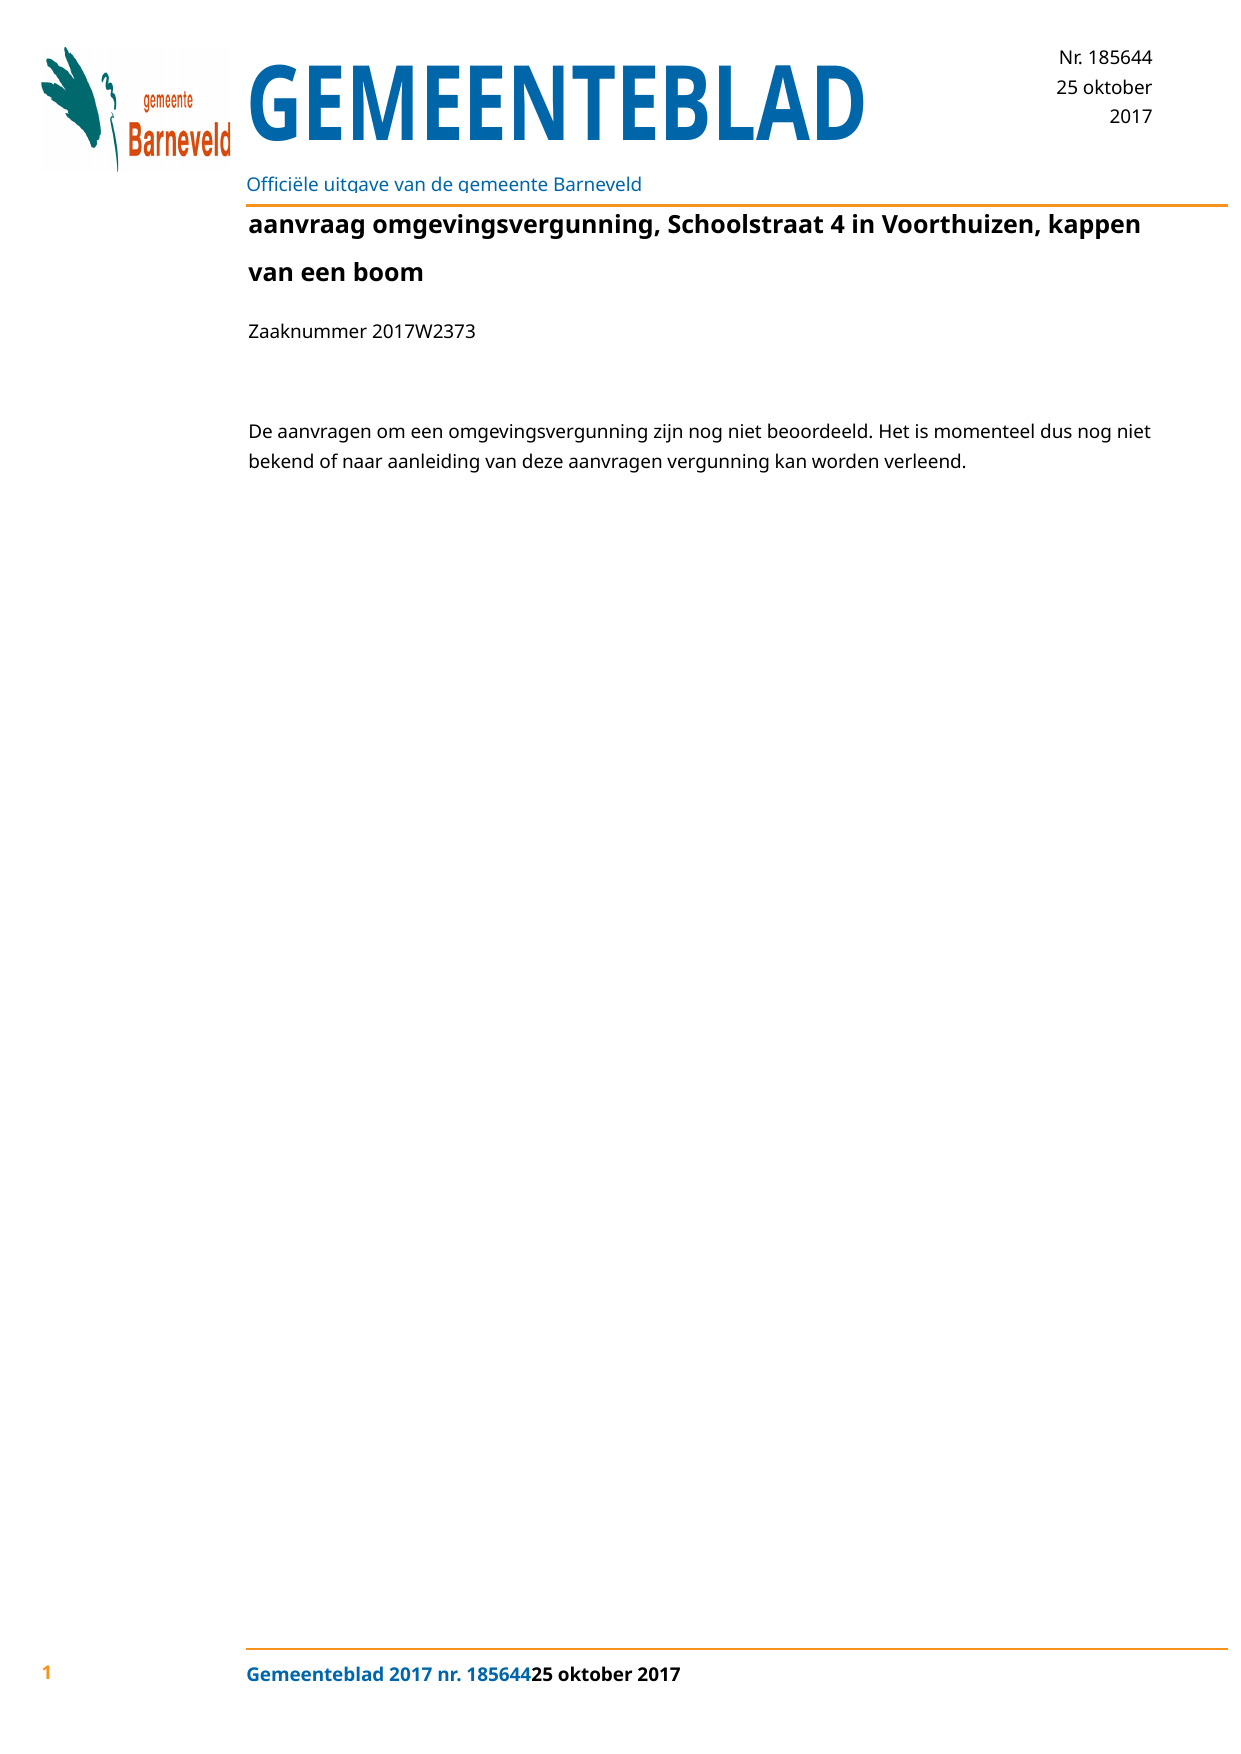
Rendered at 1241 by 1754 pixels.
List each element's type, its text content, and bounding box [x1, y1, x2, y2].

picture [41, 47, 231, 172]
text Zaaknummer 2017W2373 [248, 318, 1152, 344]
text De aanvragen om een omgevingsvergunning zijn nog niet beoordeeld. Het is momenteel dus nog niet bekend of naar aanleiding van deze aanvragen vergunning kan worden verleend. [248, 419, 1152, 474]
text aanvraag omgevingsvergunning, Schoolstraat 4 in Voorthuizen, kappen van een boom [248, 207, 1152, 288]
